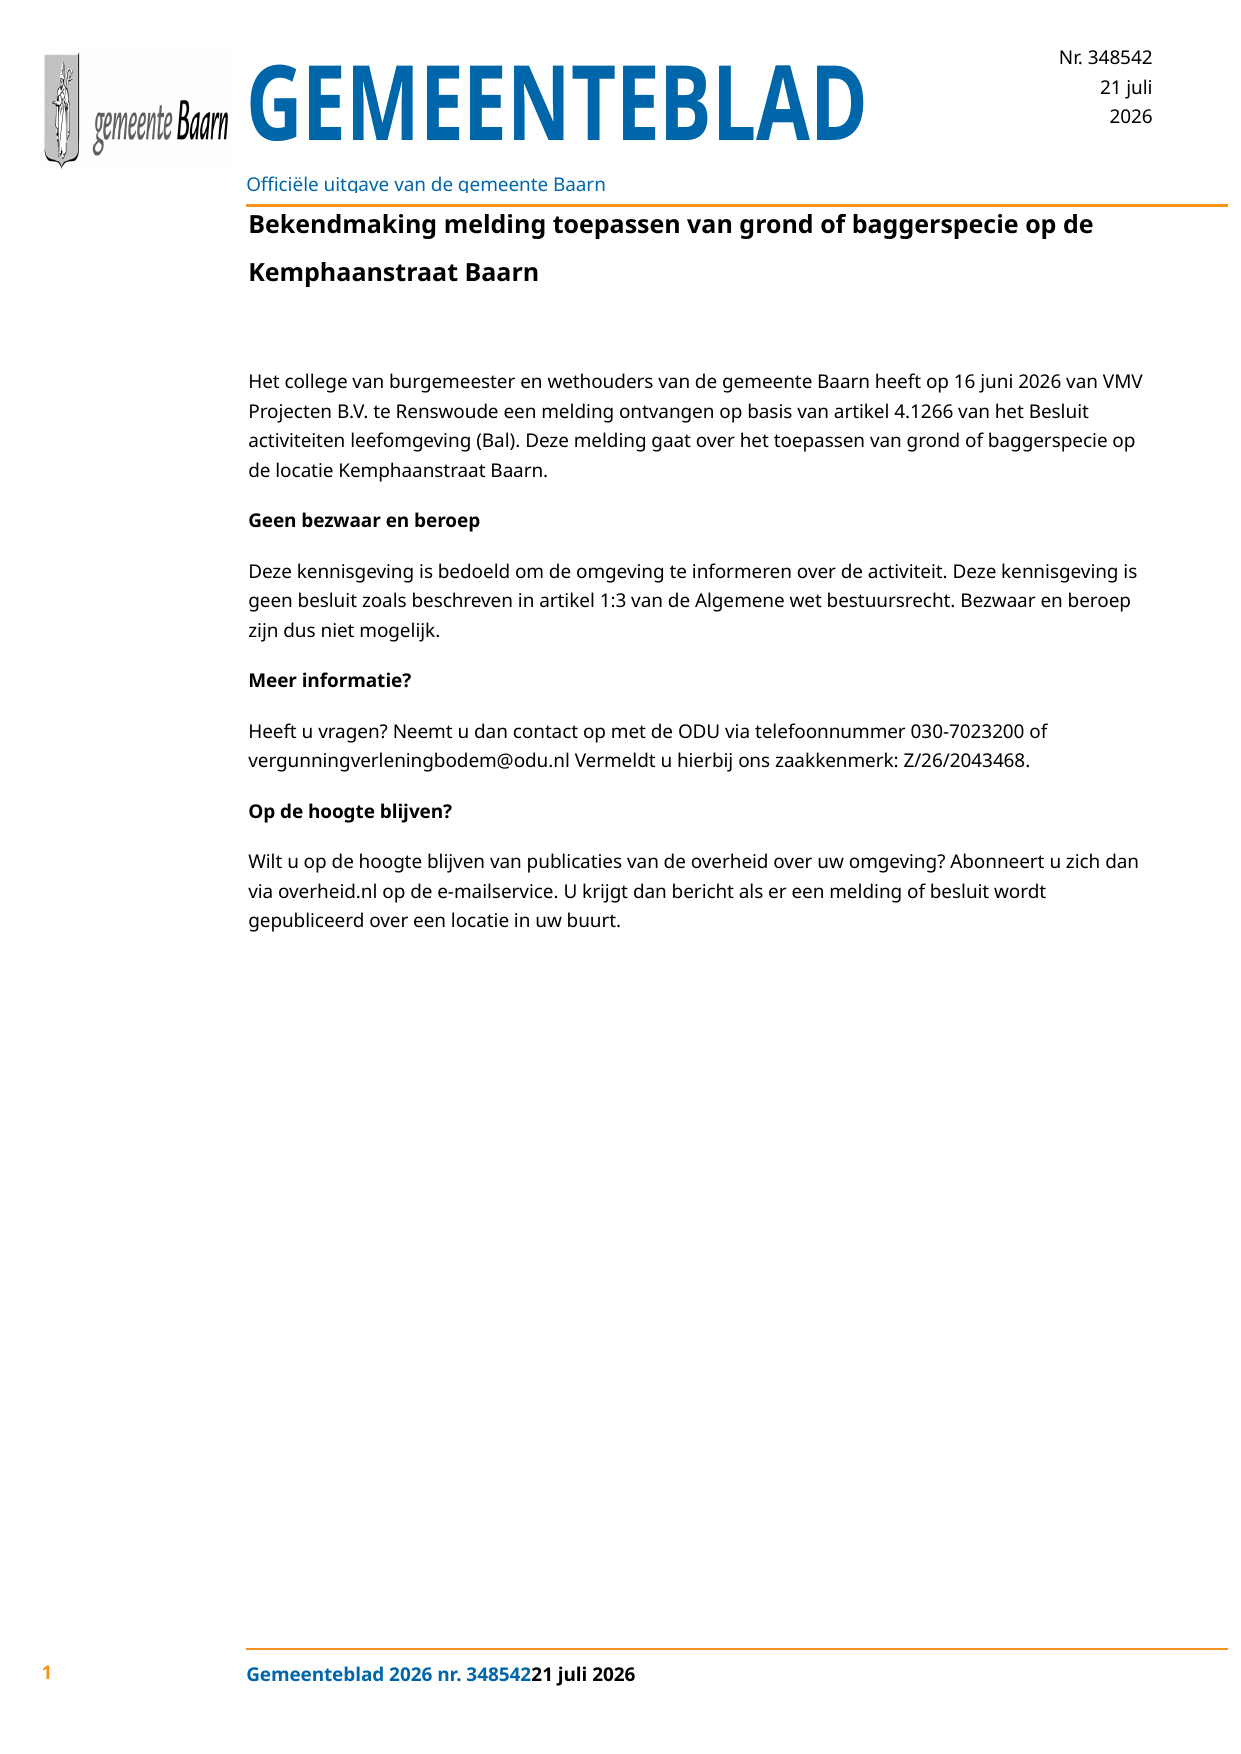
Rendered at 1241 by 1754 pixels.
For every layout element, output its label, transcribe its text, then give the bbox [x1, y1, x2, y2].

text Het college van burgemeester en wethouders van de gemeente Baarn heeft op 16 juni 2026 van VMV Projecten B.V. te Renswoude een melding ontvangen op basis van artikel 4.1266 van het Besluit activiteiten leefomgeving (Bal). Deze melding gaat over het toepassen van grond of baggerspecie op de locatie Kemphaanstraat Baarn. [248, 368, 1152, 483]
picture [41, 47, 231, 172]
text Geen bezwaar en beroep [248, 507, 1152, 533]
text Bekendmaking melding toepassen van grond of baggerspecie op de Kemphaanstraat Baarn [248, 207, 1152, 288]
text Wilt u op de hoogte blijven van publicaties van de overheid over uw omgeving? Abonneert u zich dan via overheid.nl op de e-mailservice. U krijgt dan bericht als er een melding of besluit wordt gepubliceerd over een locatie in uw buurt. [248, 848, 1152, 933]
text Op de hoogte blijven? [248, 798, 1152, 824]
text Meer informatie? [248, 667, 1152, 693]
text Deze kennisgeving is bedoeld om de omgeving te informeren over de activiteit. Deze kennisgeving is geen besluit zoals beschreven in artikel 1:3 van de Algemene wet bestuursrecht. Bezwaar en beroep zijn dus niet mogelijk. [248, 558, 1152, 643]
text Heeft u vragen? Neemt u dan contact op met de ODU via telefoonnummer 030-7023200 of vergunningverleningbodem@odu.nl Vermeldt u hierbij ons zaakkenmerk: Z/26/2043468. [248, 718, 1152, 773]
